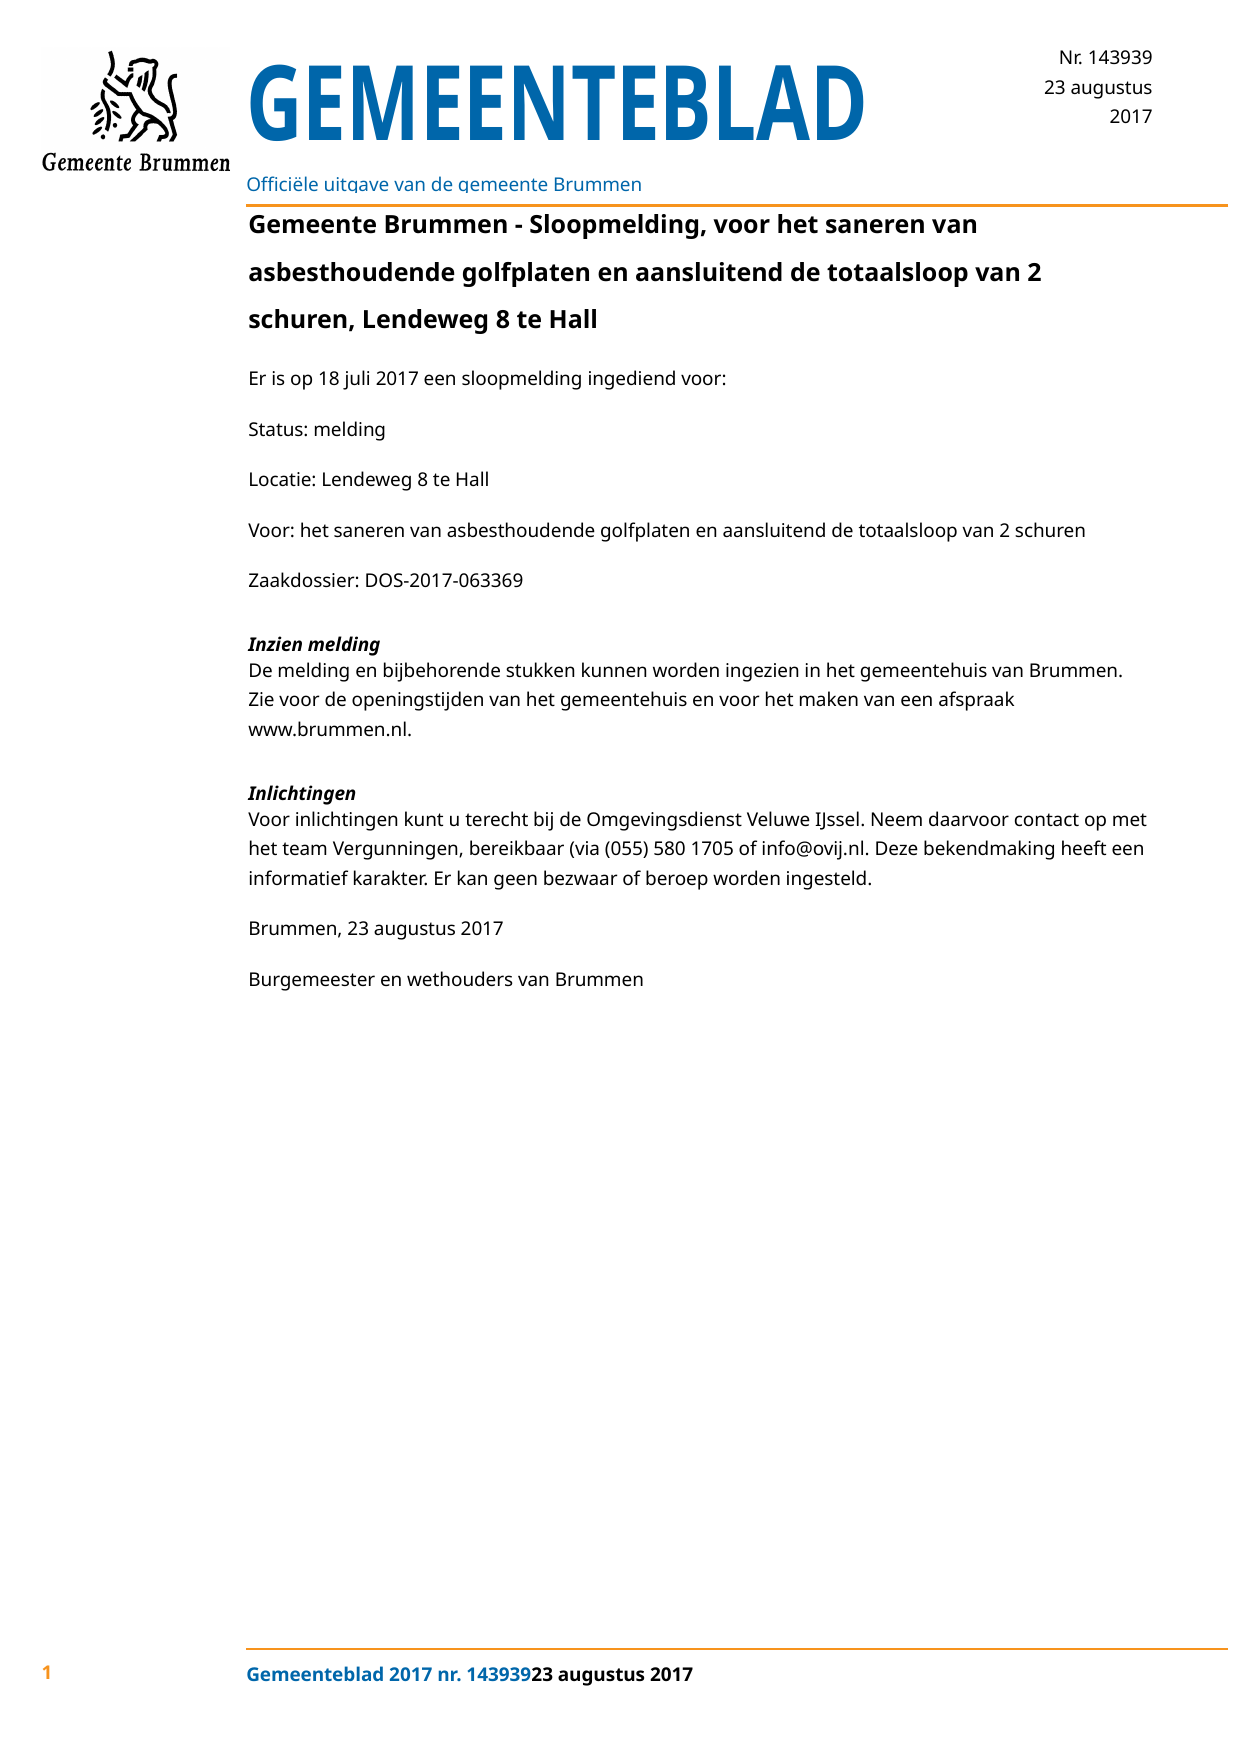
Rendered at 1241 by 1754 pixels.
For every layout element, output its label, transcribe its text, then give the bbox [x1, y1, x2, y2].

text Inlichtingen [248, 780, 1152, 806]
text Burgemeester en wethouders van Brummen [248, 966, 1152, 991]
text Gemeente Brummen - Sloopmelding, voor het saneren van asbesthoudende golfplaten en aansluitend de totaalsloop van 2 schuren, Lendeweg 8 te Hall [248, 207, 1152, 336]
text Voor: het saneren van asbesthoudende golfplaten en aansluitend de totaalsloop van 2 schuren [248, 517, 1152, 542]
text Er is op 18 juli 2017 een sloopmelding ingediend voor: [248, 366, 1152, 391]
text Locatie: Lendeweg 8 te Hall [248, 466, 1152, 492]
picture [41, 47, 231, 172]
text Voor inlichtingen kunt u terecht bij de Omgevingsdienst Veluwe IJssel. Neem daarvoor contact op met het team Vergunningen, bereikbaar (via (055) 580 1705 of info@ovij.nl. Deze bekendmaking heeft een informatief karakter. Er kan geen bezwaar of beroep worden ingesteld. [248, 806, 1152, 891]
text Brummen, 23 augustus 2017 [248, 915, 1152, 941]
text Inzien melding [248, 631, 1152, 657]
text De melding en bijbehorende stukken kunnen worden ingezien in het gemeentehuis van Brummen. Zie voor de openingstijden van het gemeentehuis en voor het maken van een afspraak www.brummen.nl. [248, 657, 1152, 742]
text Status: melding [248, 416, 1152, 442]
text Zaakdossier: DOS-2017-063369 [248, 567, 1152, 593]
